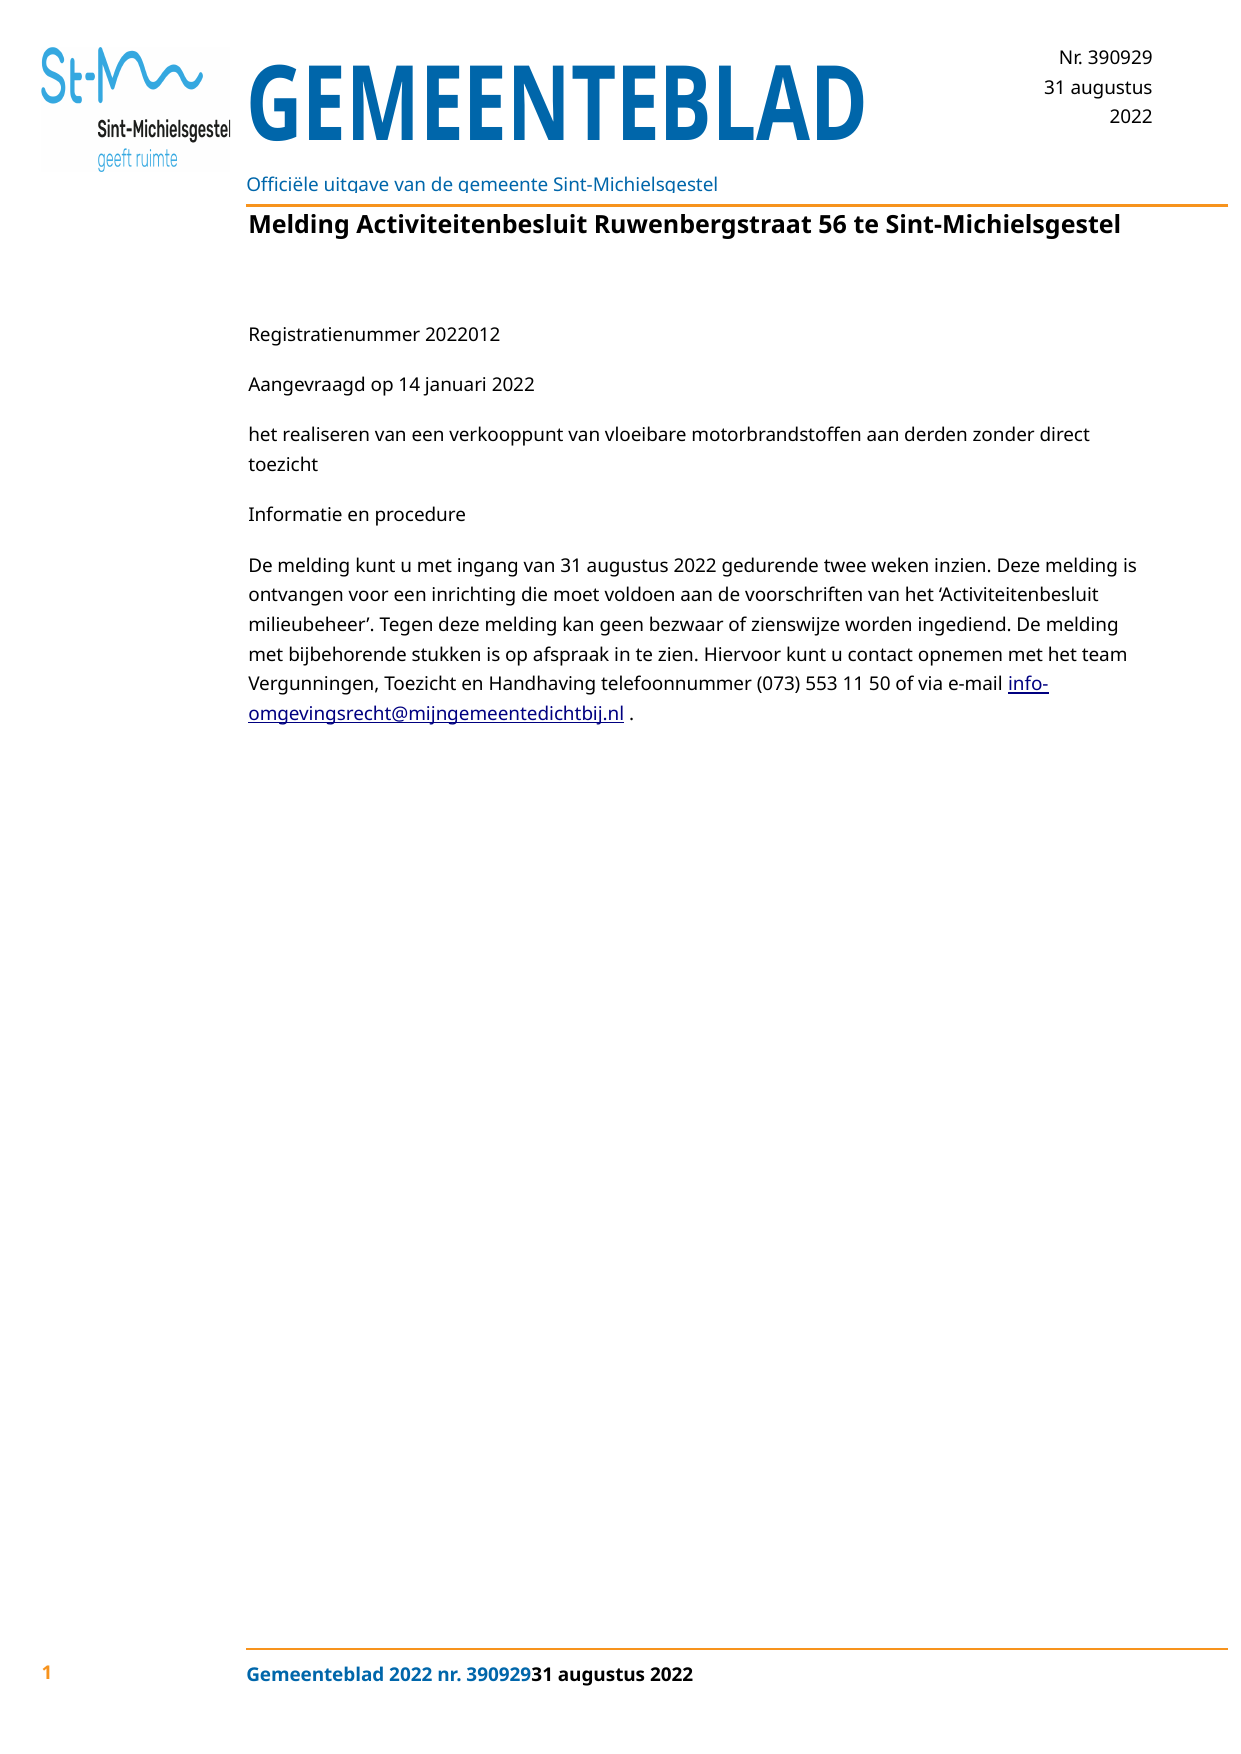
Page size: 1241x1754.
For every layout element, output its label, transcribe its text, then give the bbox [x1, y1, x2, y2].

text Melding Activiteitenbesluit Ruwenbergstraat 56 te Sint-Michielsgestel [248, 207, 1152, 241]
text Aangevraagd op 14 januari 2022 [248, 371, 1152, 397]
text het realiseren van een verkooppunt van vloeibare motorbrandstoffen aan derden zonder direct toezicht [248, 422, 1152, 477]
text Registratienummer 2022012 [248, 321, 1152, 346]
text Informatie en procedure [248, 502, 1152, 527]
picture [41, 47, 231, 172]
text De melding kunt u met ingang van 31 augustus 2022 gedurende twee weken inzien. Deze melding is ontvangen voor een inrichting die moet voldoen aan de voorschriften van het ‘Activiteitenbesluit milieubeheer’. Tegen deze melding kan geen bezwaar of zienswijze worden ingediend. De melding met bijbehorende stukken is op afspraak in te zien. Hiervoor kunt u contact opnemen met het team Vergunningen, Toezicht en Handhaving telefoonnummer (073) 553 11 50 of via e-mail info-omgevingsrecht@mijngemeentedichtbij.nl . [248, 552, 1152, 726]
